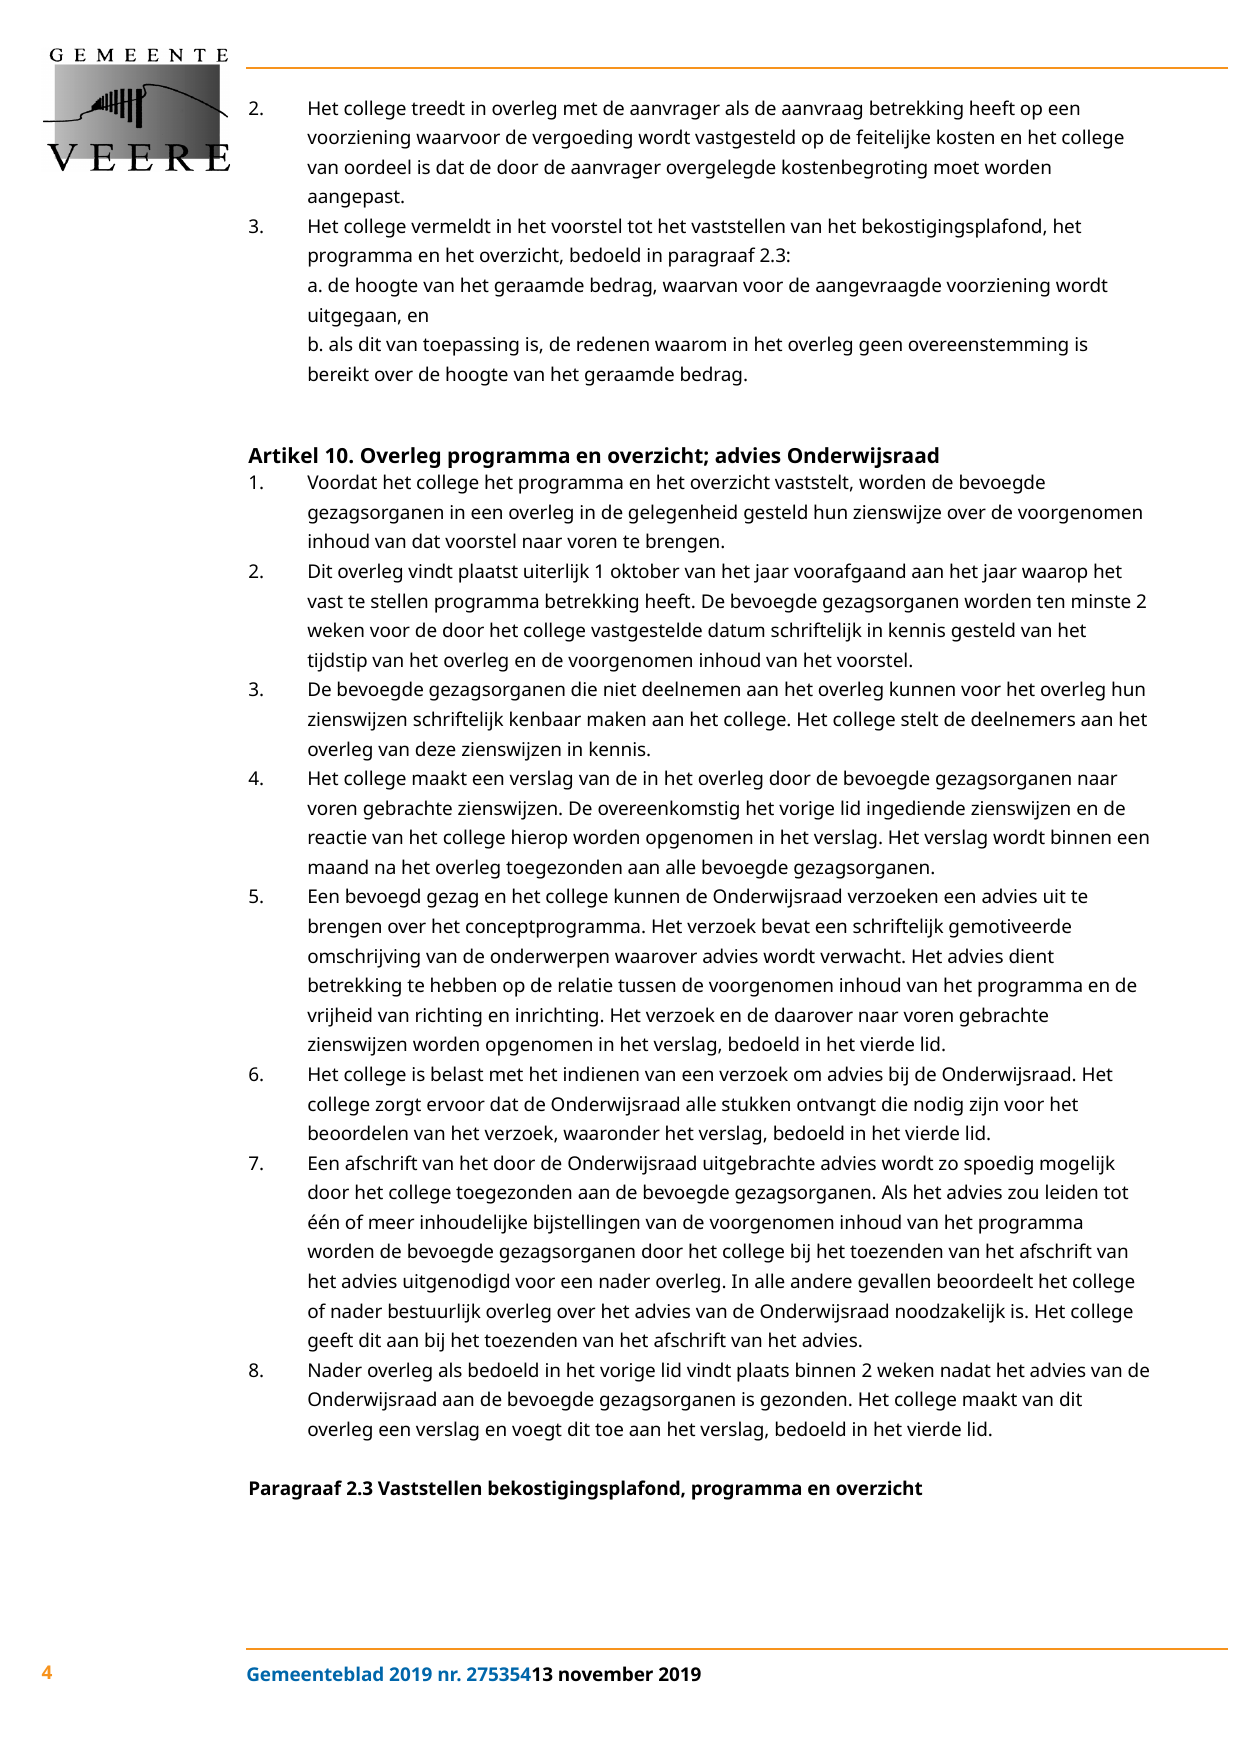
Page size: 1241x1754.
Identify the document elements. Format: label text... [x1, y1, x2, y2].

text Artikel 10. Overleg programma en overzicht; advies Onderwijsraad [248, 441, 1152, 469]
list Het college vermeldt in het voorstel tot het vaststellen van het bekostigingsplafond, het programma en het overzicht, bedoeld in paragraaf 2.3: [248, 213, 1152, 268]
list Het college maakt een verslag van de in het overleg door de bevoegde gezagsorganen naar voren gebrachte zienswijzen. De overeenkomstig het vorige lid ingediende zienswijzen en de reactie van het college hierop worden opgenomen in het verslag. Het verslag wordt binnen een maand na het overleg toegezonden aan alle bevoegde gezagsorganen. [248, 765, 1152, 880]
picture [41, 47, 231, 172]
list Dit overleg vindt plaatst uiterlijk 1 oktober van het jaar voorafgaand aan het jaar waarop het vast te stellen programma betrekking heeft. De bevoegde gezagsorganen worden ten minste 2 weken voor de door het college vastgestelde datum schriftelijk in kennis gesteld van het tijdstip van het overleg en de voorgenomen inhoud van het voorstel. [248, 558, 1152, 673]
list Een afschrift van het door de Onderwijsraad uitgebrachte advies wordt zo spoedig mogelijk door het college toegezonden aan de bevoegde gezagsorganen. Als het advies zou leiden tot één of meer inhoudelijke bijstellingen van de voorgenomen inhoud van het programma worden de bevoegde gezagsorganen door het college bij het toezenden van het afschrift van het advies uitgenodigd voor een nader overleg. In alle andere gevallen beoordeelt het college of nader bestuurlijk overleg over het advies van de Onderwijsraad noodzakelijk is. Het college geeft dit aan bij het toezenden van het afschrift van het advies. [248, 1150, 1152, 1353]
list b. als dit van toepassing is, de redenen waarom in het overleg geen overeenstemming is bereikt over de hoogte van het geraamde bedrag. [248, 331, 1152, 387]
list a. de hoogte van het geraamde bedrag, waarvan voor de aangevraagde voorziening wordt uitgegaan, en [248, 272, 1152, 328]
list Het college treedt in overleg met de aanvrager als de aanvraag betrekking heeft op een voorziening waarvoor de vergoeding wordt vastgesteld op de feitelijke kosten en het college van oordeel is dat de door de aanvrager overgelegde kostenbegroting moet worden aangepast. [248, 95, 1152, 209]
list Het college is belast met het indienen van een verzoek om advies bij de Onderwijsraad. Het college zorgt ervoor dat de Onderwijsraad alle stukken ontvangt die nodig zijn voor het beoordelen van het verzoek, waaronder het verslag, bedoeld in het vierde lid. [248, 1061, 1152, 1146]
list Nader overleg als bedoeld in het vorige lid vindt plaats binnen 2 weken nadat het advies van de Onderwijsraad aan de bevoegde gezagsorganen is gezonden. Het college maakt van dit overleg een verslag en voegt dit toe aan het verslag, bedoeld in het vierde lid. [248, 1357, 1152, 1442]
list Een bevoegd gezag en het college kunnen de Onderwijsraad verzoeken een advies uit te brengen over het conceptprogramma. Het verzoek bevat een schriftelijk gemotiveerde omschrijving van de onderwerpen waarover advies wordt verwacht. Het advies dient betrekking te hebben op de relatie tussen de voorgenomen inhoud van het programma en de vrijheid van richting en inrichting. Het verzoek en de daarover naar voren gebrachte zienswijzen worden opgenomen in het verslag, bedoeld in het vierde lid. [248, 884, 1152, 1057]
text Paragraaf 2.3 Vaststellen bekostigingsplafond, programma en overzicht [248, 1475, 1152, 1501]
list Voordat het college het programma en het overzicht vaststelt, worden de bevoegde gezagsorganen in een overleg in de gelegenheid gesteld hun zienswijze over de voorgenomen inhoud van dat voorstel naar voren te brengen. [248, 469, 1152, 554]
list De bevoegde gezagsorganen die niet deelnemen aan het overleg kunnen voor het overleg hun zienswijzen schriftelijk kenbaar maken aan het college. Het college stelt de deelnemers aan het overleg van deze zienswijzen in kennis. [248, 677, 1152, 761]
